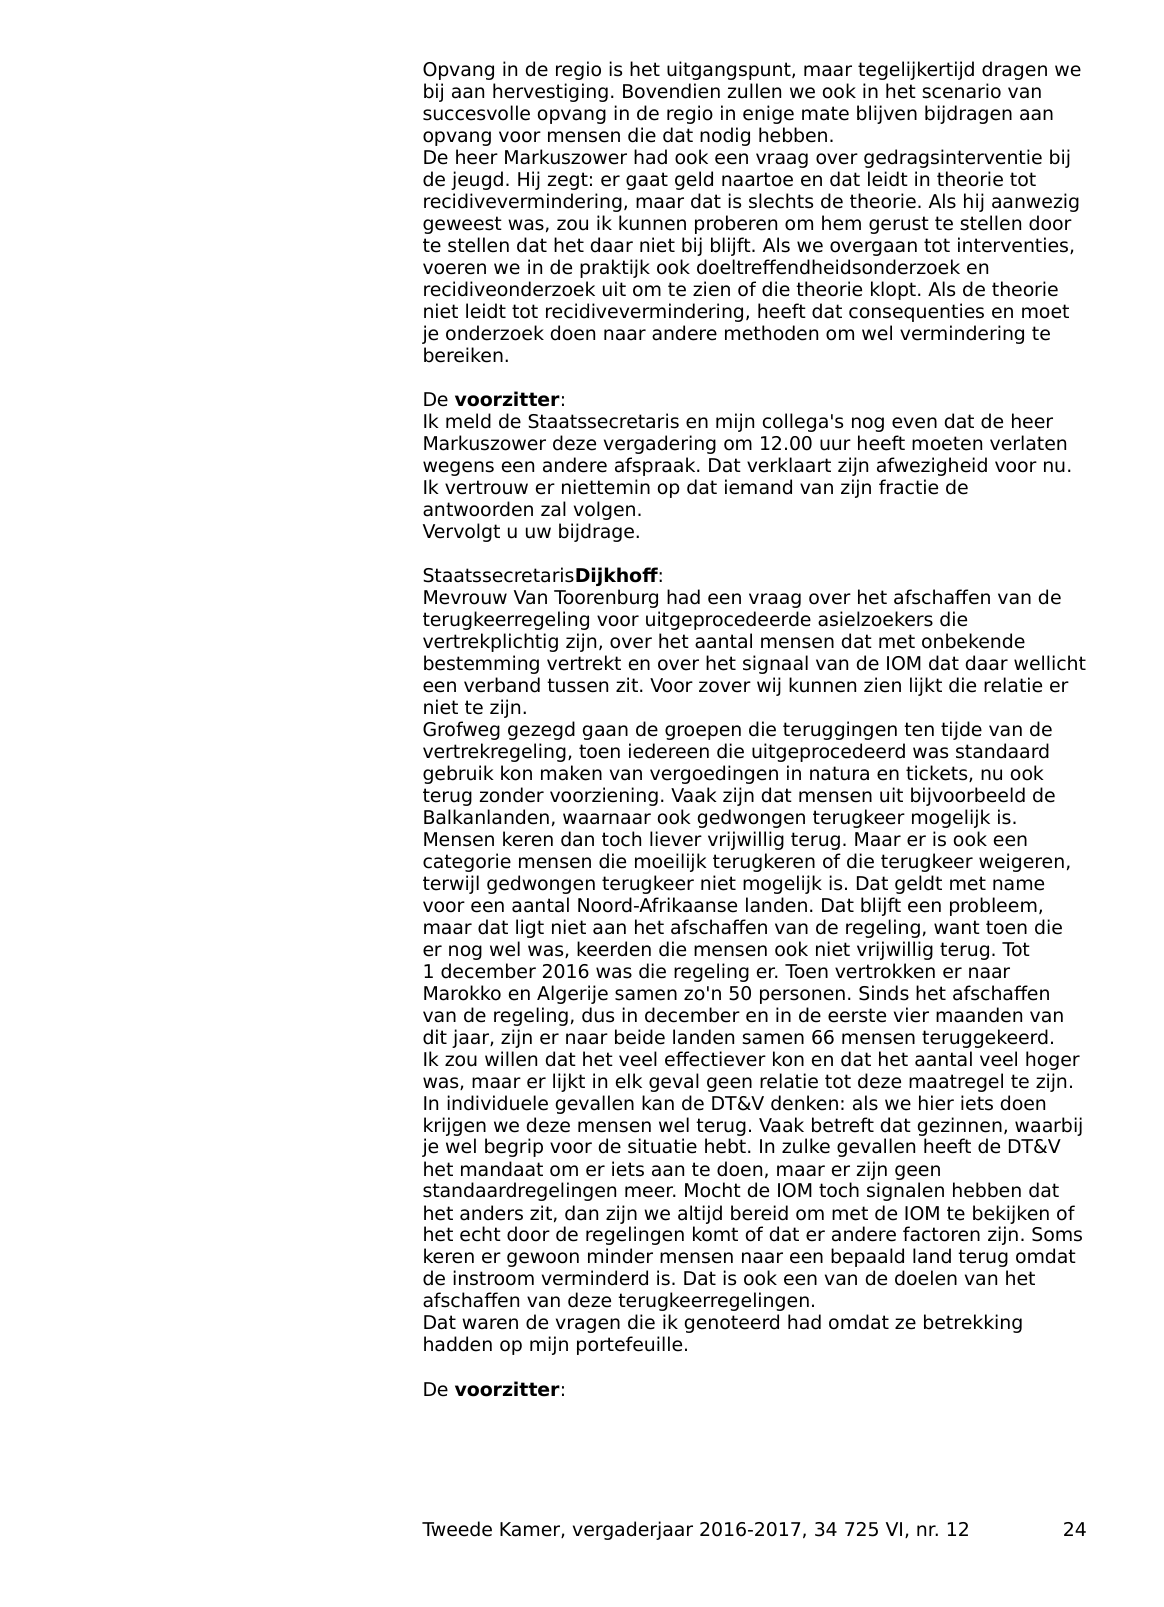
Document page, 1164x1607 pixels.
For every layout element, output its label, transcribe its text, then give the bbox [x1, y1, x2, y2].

text Vervolgt u uw bijdrage. [422, 521, 1087, 543]
text De heer Markuszower had ook een vraag over gedragsinterventie bij de jeugd. Hij zegt: er gaat geld naartoe en dat leidt in theorie tot recidivevermindering, maar dat is slechts de theorie. Als hij aanwezig geweest was, zou ik kunnen proberen om hem gerust te stellen door te stellen dat het daar niet bij blijft. Als we overgaan tot interventies, voeren we in de praktijk ook doeltreffendheidsonderzoek en recidiveonderzoek uit om te zien of die theorie klopt. Als de theorie niet leidt tot recidivevermindering, heeft dat consequenties en moet je onderzoek doen naar andere methoden om wel vermindering te bereiken. [422, 147, 1087, 367]
text De voorzitter: [422, 1378, 1087, 1400]
text De voorzitter: [422, 389, 1087, 411]
text Grofweg gezegd gaan de groepen die teruggingen ten tijde van de vertrekregeling, toen iedereen die uitgeprocedeerd was standaard gebruik kon maken van vergoedingen in natura en tickets, nu ook terug zonder voorziening. Vaak zijn dat mensen uit bijvoorbeeld de Balkanlanden, waarnaar ook gedwongen terugkeer mogelijk is. Mensen keren dan toch liever vrijwillig terug. Maar er is ook een categorie mensen die moeilijk terugkeren of die terugkeer weigeren, terwijl gedwongen terugkeer niet mogelijk is. Dat geldt met name voor een aantal Noord-Afrikaanse landen. Dat blijft een probleem, maar dat ligt niet aan het afschaffen van de regeling, want toen die er nog wel was, keerden die mensen ook niet vrijwillig terug. Tot 1 december 2016 was die regeling er. Toen vertrokken er naar Marokko en Algerije samen zo'n 50 personen. Sinds het afschaffen van de regeling, dus in december en in de eerste vier maanden van dit jaar, zijn er naar beide landen samen 66 mensen teruggekeerd. [422, 719, 1087, 1048]
text Dat waren de vragen die ik genoteerd had omdat ze betrekking hadden op mijn portefeuille. [422, 1312, 1087, 1356]
text StaatssecretarisDijkhoff: [422, 565, 1087, 587]
text Opvang in de regio is het uitgangspunt, maar tegelijkertijd dragen we bij aan hervestiging. Bovendien zullen we ook in het scenario van succesvolle opvang in de regio in enige mate blijven bijdragen aan opvang voor mensen die dat nodig hebben. [422, 59, 1087, 147]
text Mevrouw Van Toorenburg had een vraag over het afschaffen van de terugkeerregeling voor uitgeprocedeerde asielzoekers die vertrekplichtig zijn, over het aantal mensen dat met onbekende bestemming vertrekt en over het signaal van de IOM dat daar wellicht een verband tussen zit. Voor zover wij kunnen zien lijkt die relatie er niet te zijn. [422, 587, 1087, 719]
text Ik zou willen dat het veel effectiever kon en dat het aantal veel hoger was, maar er lijkt in elk geval geen relatie tot deze maatregel te zijn. In individuele gevallen kan de DT&V denken: als we hier iets doen krijgen we deze mensen wel terug. Vaak betreft dat gezinnen, waarbij je wel begrip voor de situatie hebt. In zulke gevallen heeft de DT&V het mandaat om er iets aan te doen, maar er zijn geen standaardregelingen meer. Mocht de IOM toch signalen hebben dat het anders zit, dan zijn we altijd bereid om met de IOM te bekijken of het echt door de regelingen komt of dat er andere factoren zijn. Soms keren er gewoon minder mensen naar een bepaald land terug omdat de instroom verminderd is. Dat is ook een van de doelen van het afschaffen van deze terugkeerregelingen. [422, 1048, 1087, 1312]
text Ik meld de Staatssecretaris en mijn collega's nog even dat de heer Markuszower deze vergadering om 12.00 uur heeft moeten verlaten wegens een andere afspraak. Dat verklaart zijn afwezigheid voor nu. Ik vertrouw er niettemin op dat iemand van zijn fractie de antwoorden zal volgen. [422, 411, 1087, 521]
